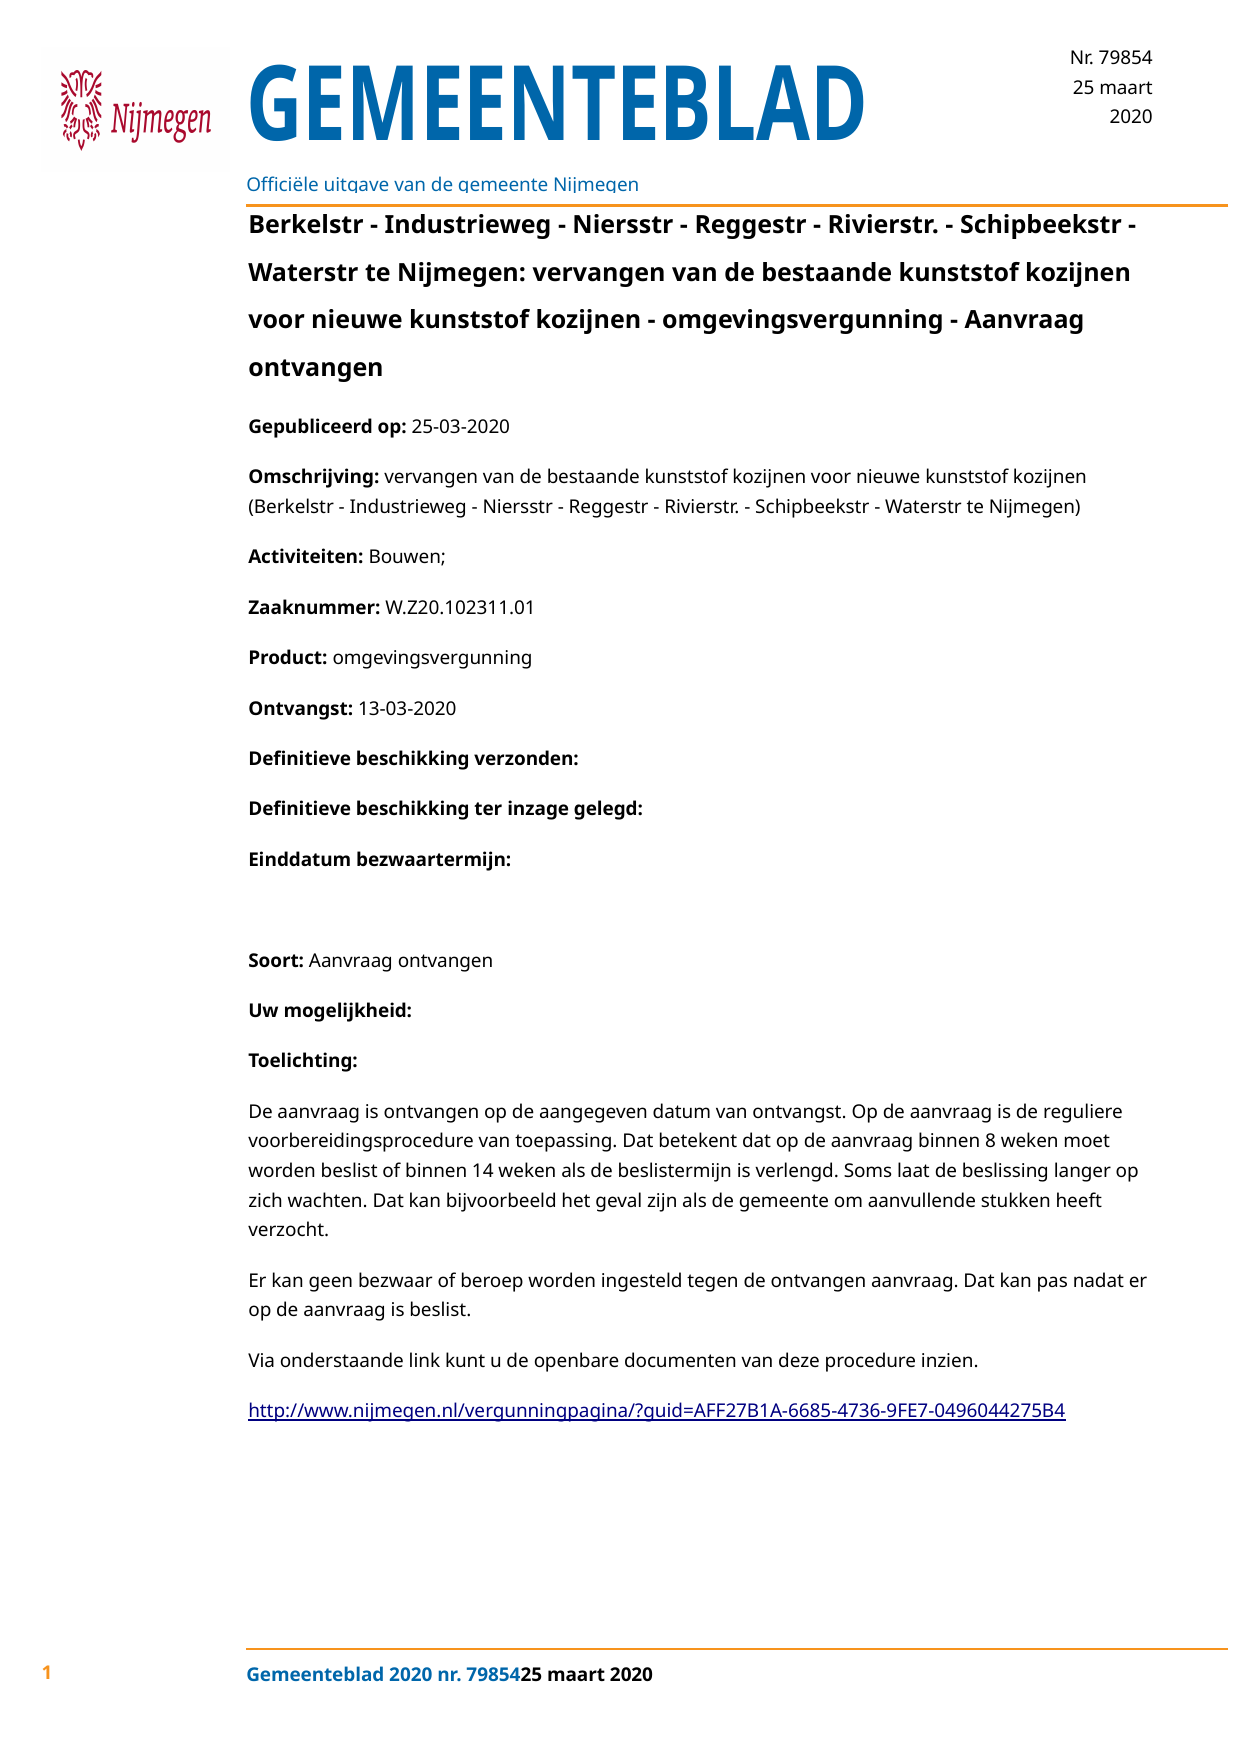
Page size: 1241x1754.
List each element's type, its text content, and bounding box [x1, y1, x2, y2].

text Ontvangst: 13-03-2020 [248, 695, 1152, 721]
text http://www.nijmegen.nl/vergunningpagina/?guid=AFF27B1A-6685-4736-9FE7-0496044275B4 [248, 1397, 1152, 1423]
text Activiteiten: Bouwen; [248, 543, 1152, 569]
text Er kan geen bezwaar of beroep worden ingesteld tegen de ontvangen aanvraag. Dat kan pas nadat er op de aanvraag is beslist. [248, 1267, 1152, 1322]
picture [41, 47, 231, 172]
text Omschrijving: vervangen van de bestaande kunststof kozijnen voor nieuwe kunststof kozijnen (Berkelstr - Industrieweg - Niersstr - Reggestr - Rivierstr. - Schipbeekstr - Waterstr te Nijmegen) [248, 463, 1152, 519]
text Einddatum bezwaartermijn: [248, 846, 1152, 872]
text Gepubliceerd op: 25-03-2020 [248, 413, 1152, 439]
text De aanvraag is ontvangen op de aangegeven datum van ontvangst. Op de aanvraag is de reguliere voorbereidingsprocedure van toepassing. Dat betekent dat op de aanvraag binnen 8 weken moet worden beslist of binnen 14 weken als de beslistermijn is verlengd. Soms laat de beslissing langer op zich wachten. Dat kan bijvoorbeeld het geval zijn als de gemeente om aanvullende stukken heeft verzocht. [248, 1098, 1152, 1242]
text Zaaknummer: W.Z20.102311.01 [248, 594, 1152, 620]
text Product: omgevingsvergunning [248, 644, 1152, 670]
text Via onderstaande link kunt u de openbare documenten van deze procedure inzien. [248, 1347, 1152, 1373]
text Soort: Aanvraag ontvangen [248, 947, 1152, 973]
text Berkelstr - Industrieweg - Niersstr - Reggestr - Rivierstr. - Schipbeekstr - Waterstr te Nijmegen: vervangen van de bestaande kunststof kozijnen voor nieuwe kunststof kozijnen - omgevingsvergunning - Aanvraag ontvangen [248, 207, 1152, 384]
text Definitieve beschikking verzonden: [248, 745, 1152, 771]
text Toelichting: [248, 1048, 1152, 1073]
text Definitieve beschikking ter inzage gelegd: [248, 796, 1152, 821]
text Uw mogelijkheid: [248, 997, 1152, 1023]
